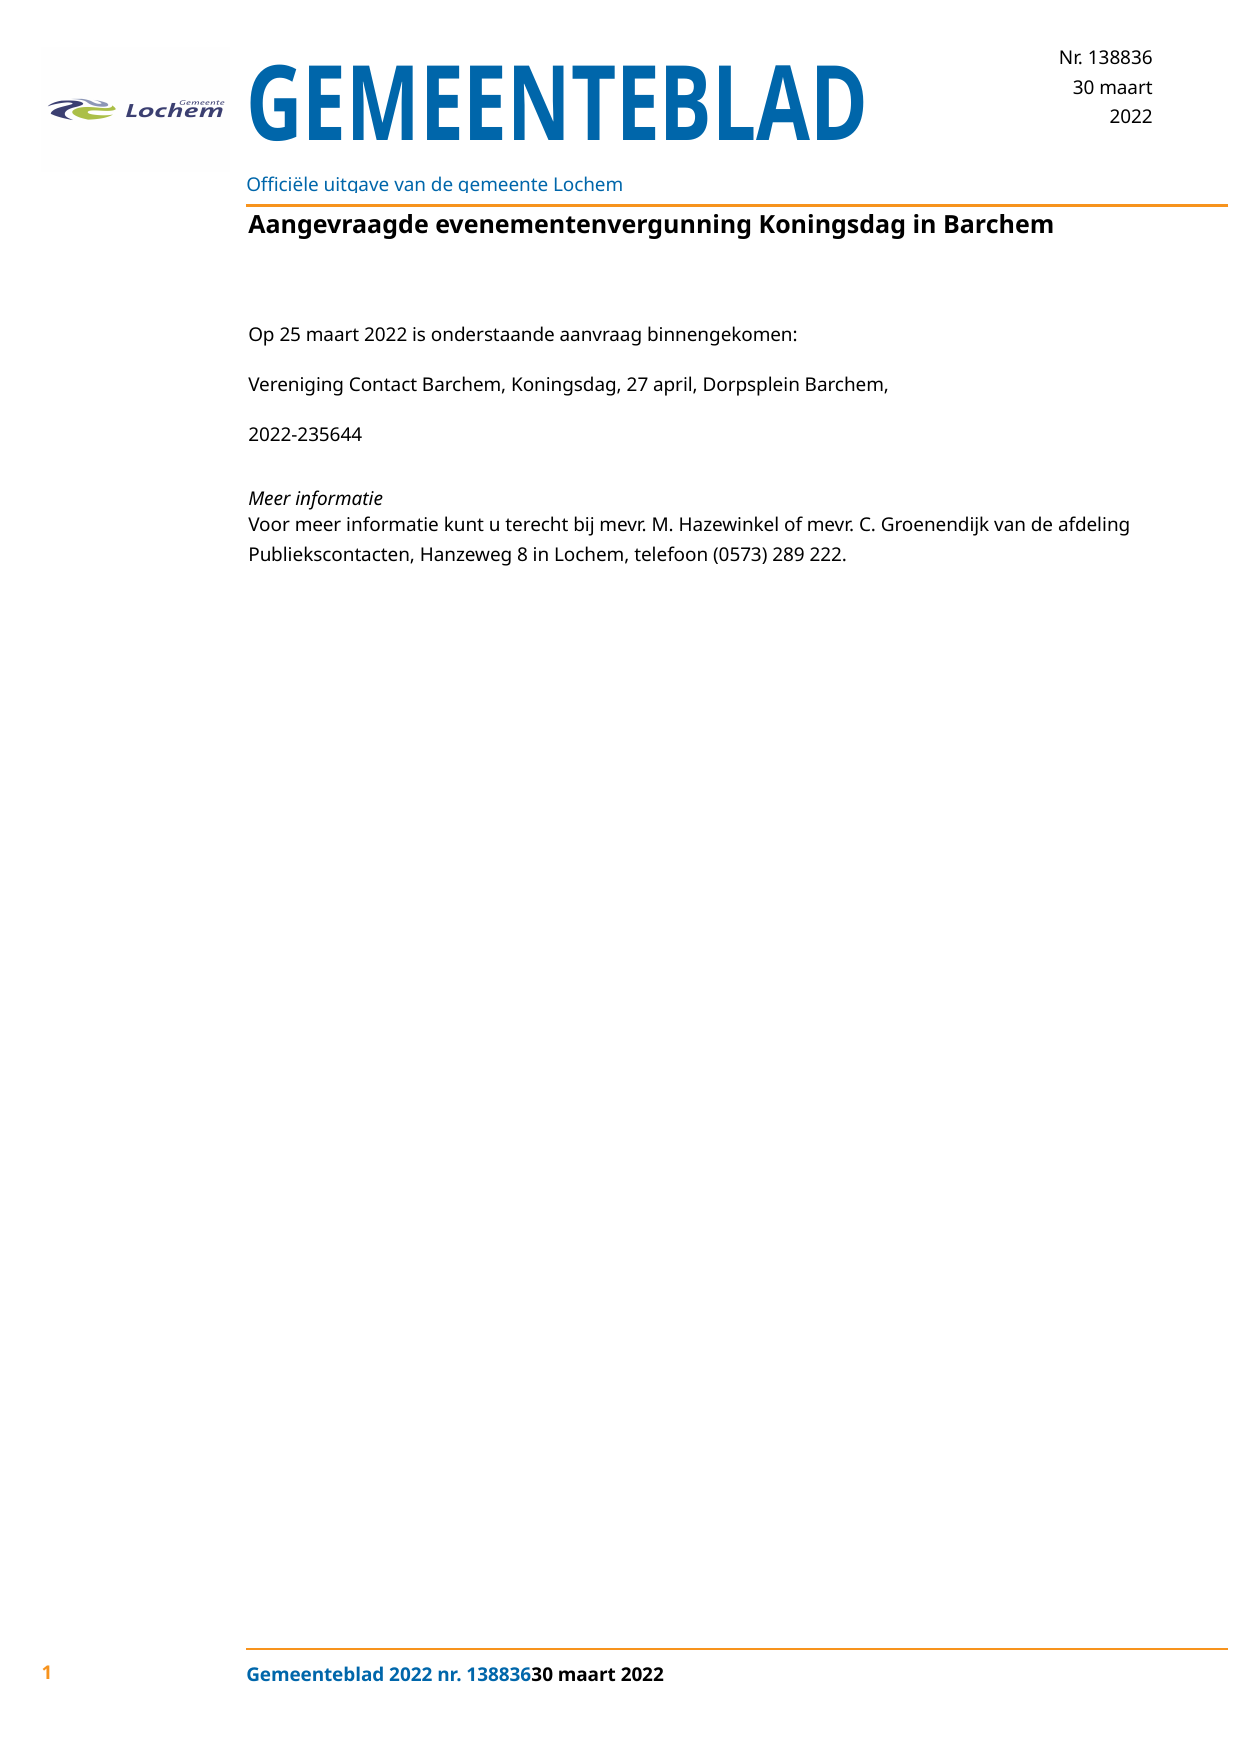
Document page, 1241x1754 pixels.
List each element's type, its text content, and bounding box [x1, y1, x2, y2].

text Vereniging Contact Barchem, Koningsdag, 27 april, Dorpsplein Barchem, [248, 371, 1152, 397]
text Op 25 maart 2022 is onderstaande aanvraag binnengekomen: [248, 321, 1152, 346]
text Aangevraagde evenementenvergunning Koningsdag in Barchem [248, 207, 1152, 241]
picture [41, 47, 231, 172]
text 2022-235644 [248, 422, 1152, 447]
text Meer informatie [248, 486, 1152, 511]
text Voor meer informatie kunt u terecht bij mevr. M. Hazewinkel of mevr. C. Groenendijk van de afdeling Publiekscontacten, Hanzeweg 8 in Lochem, telefoon (0573) 289 222. [248, 511, 1152, 567]
